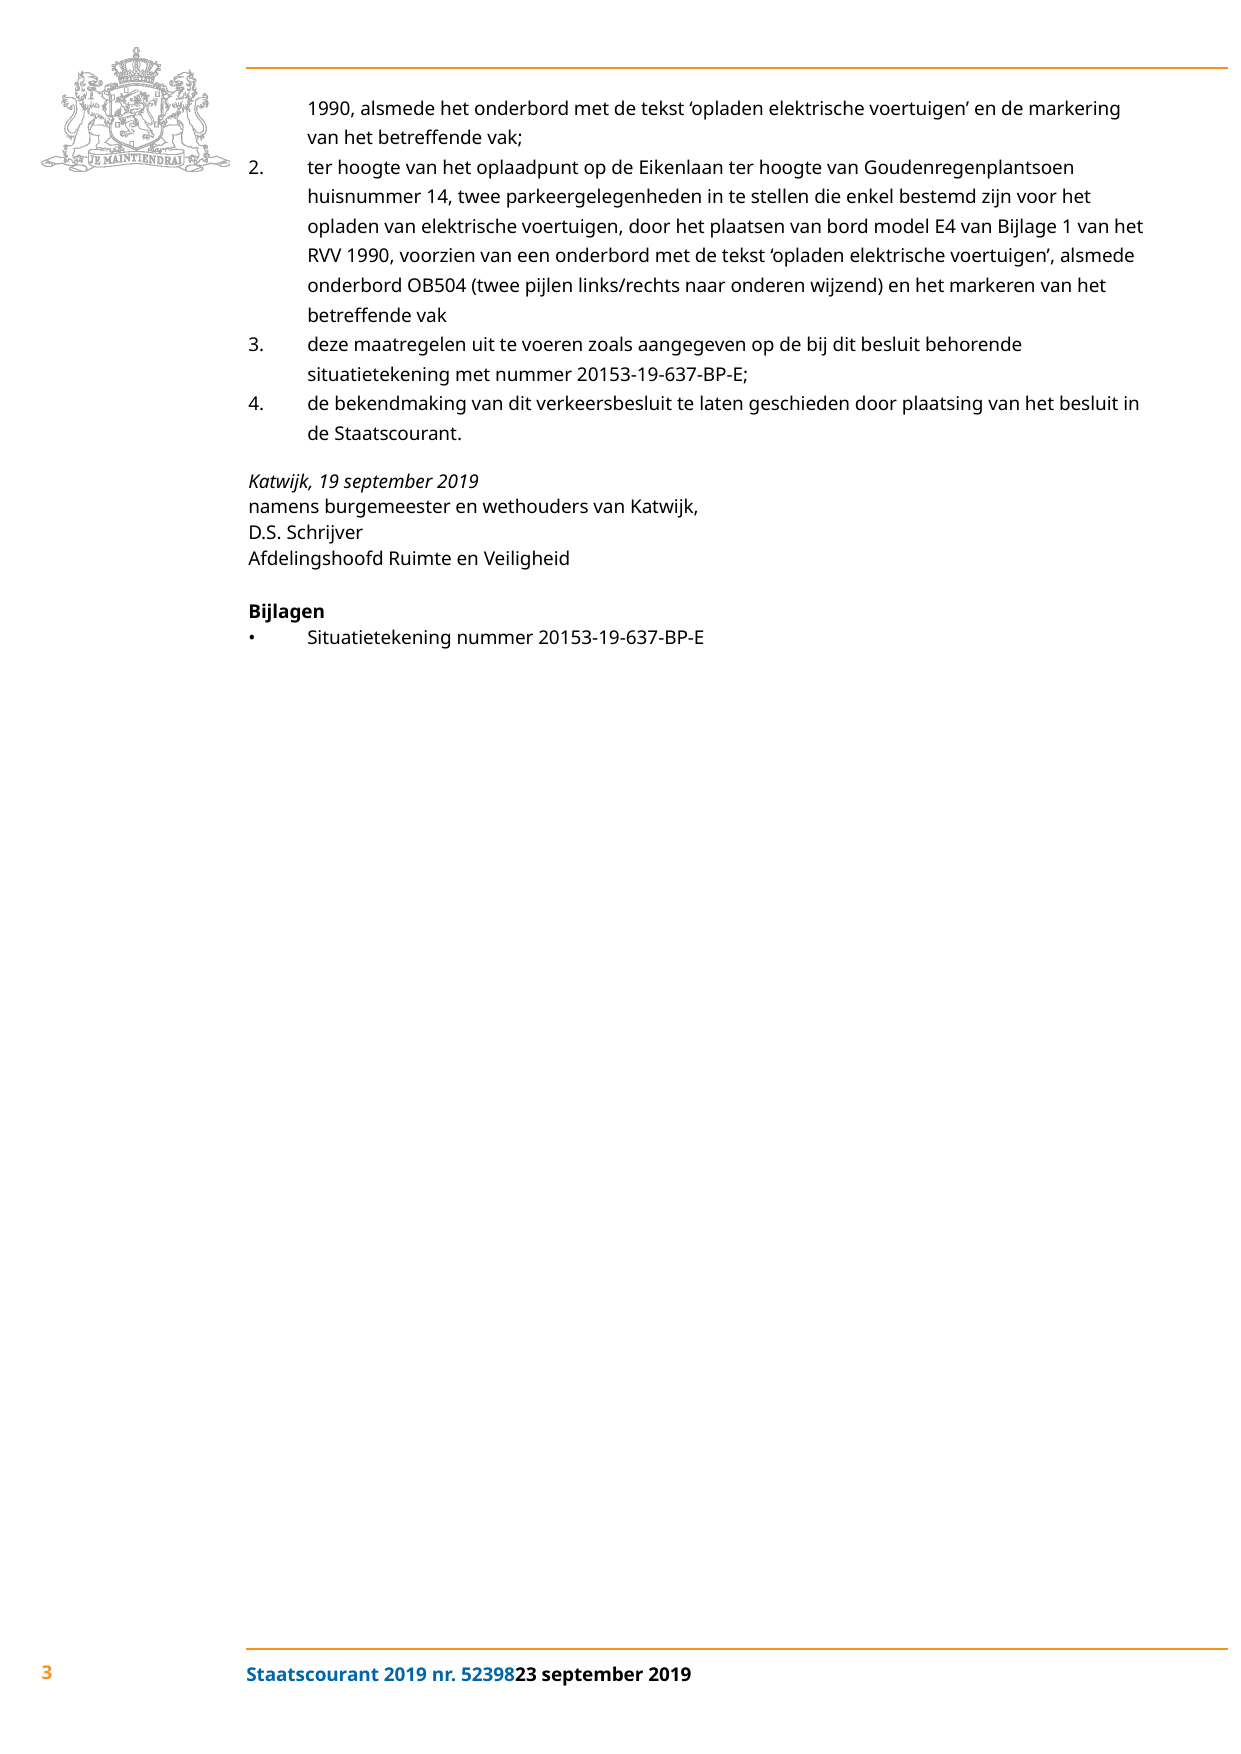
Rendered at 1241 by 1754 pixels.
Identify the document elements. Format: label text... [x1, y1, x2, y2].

list deze maatregelen uit te voeren zoals aangegeven op de bij dit besluit behorende situatietekening met nummer 20153-19-637-BP-E; [248, 331, 1152, 387]
text Afdelingshoofd Ruimte en Veiligheid [248, 545, 1152, 571]
list 1990, alsmede het onderbord met de tekst ‘opladen elektrische voertuigen’ en de markering van het betreffende vak; [248, 95, 1152, 150]
text Katwijk, 19 september 2019 [248, 468, 1152, 494]
list Situatietekening nummer 20153-19-637-BP-E [248, 624, 1152, 649]
text Bijlagen [248, 598, 1152, 624]
text D.S. Schrijver [248, 519, 1152, 545]
text namens burgemeester en wethouders van Katwijk, [248, 494, 1152, 519]
picture [41, 47, 231, 172]
list ter hoogte van het oplaadpunt op de Eikenlaan ter hoogte van Goudenregenplantsoen huisnummer 14, twee parkeergelegenheden in te stellen die enkel bestemd zijn voor het opladen van elektrische voertuigen, door het plaatsen van bord model E4 van Bijlage 1 van het RVV 1990, voorzien van een onderbord met de tekst ‘opladen elektrische voertuigen’, alsmede onderbord OB504 (twee pijlen links/rechts naar onderen wijzend) en het markeren van het betreffende vak [248, 154, 1152, 328]
list de bekendmaking van dit verkeersbesluit te laten geschieden door plaatsing van het besluit in de Staatscourant. [248, 391, 1152, 446]
